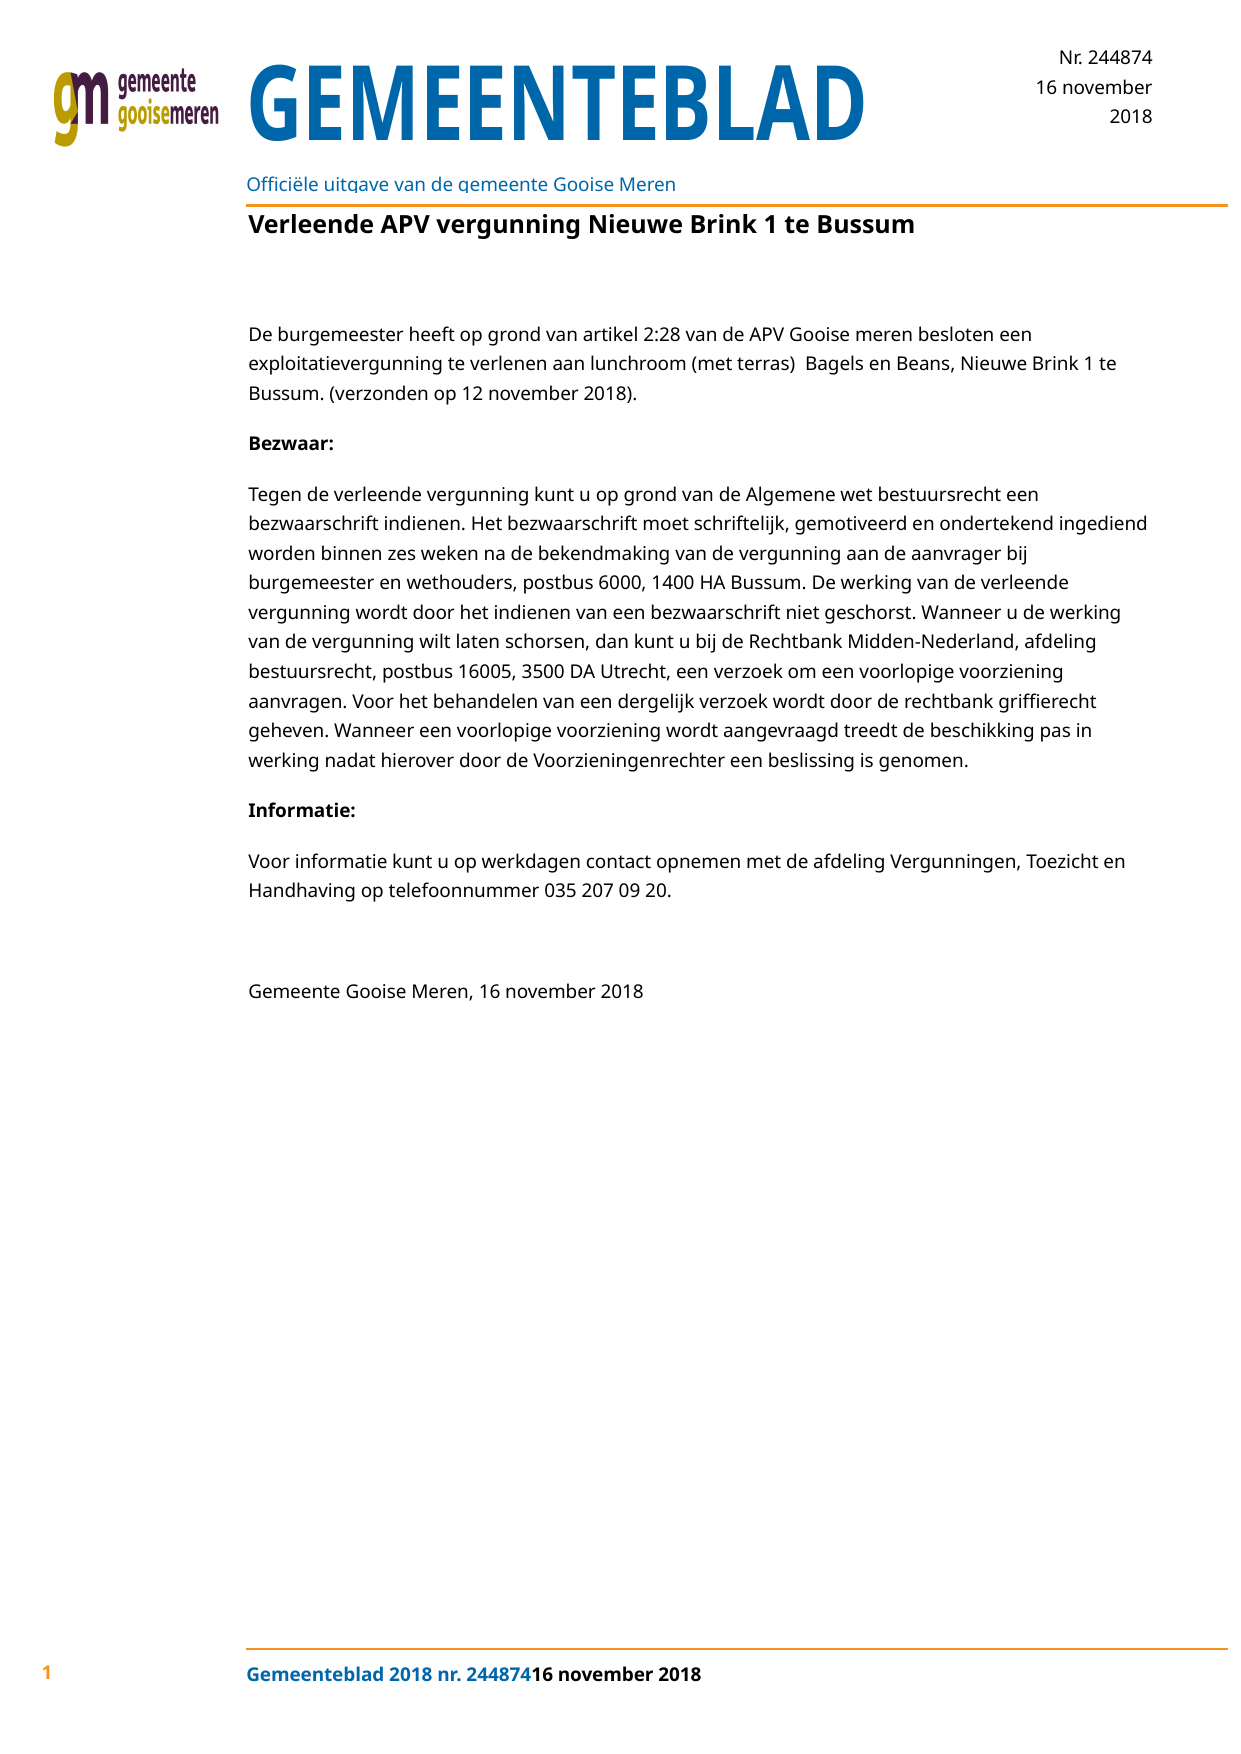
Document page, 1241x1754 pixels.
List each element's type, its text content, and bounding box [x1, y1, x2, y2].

picture [41, 47, 231, 172]
text Informatie: [248, 797, 1152, 823]
text Voor informatie kunt u op werkdagen contact opnemen met de afdeling Vergunningen, Toezicht en Handhaving op telefoonnummer 035 207 09 20. [248, 848, 1152, 903]
text Gemeente Gooise Meren, 16 november 2018 [248, 978, 1152, 1004]
text Tegen de verleende vergunning kunt u op grond van de Algemene wet bestuursrecht een bezwaarschrift indienen. Het bezwaarschrift moet schriftelijk, gemotiveerd en ondertekend ingediend worden binnen zes weken na de bekendmaking van de vergunning aan de aanvrager bij burgemeester en wethouders, postbus 6000, 1400 HA Bussum. De werking van de verleende vergunning wordt door het indienen van een bezwaarschrift niet geschorst. Wanneer u de werking van de vergunning wilt laten schorsen, dan kunt u bij de Rechtbank Midden-Nederland, afdeling bestuursrecht, postbus 16005, 3500 DA Utrecht, een verzoek om een voorlopige voorziening aanvragen. Voor het behandelen van een dergelijk verzoek wordt door de rechtbank griffierecht geheven. Wanneer een voorlopige voorziening wordt aangevraagd treedt de beschikking pas in werking nadat hierover door de Voorzieningenrechter een beslissing is genomen. [248, 481, 1152, 773]
text De burgemeester heeft op grond van artikel 2:28 van de APV Gooise meren besloten een exploitatievergunning te verlenen aan lunchroom (met terras) Bagels en Beans, Nieuwe Brink 1 te Bussum. (verzonden op 12 november 2018). [248, 321, 1152, 406]
text Verleende APV vergunning Nieuwe Brink 1 te Bussum [248, 207, 1152, 241]
text Bezwaar: [248, 430, 1152, 456]
